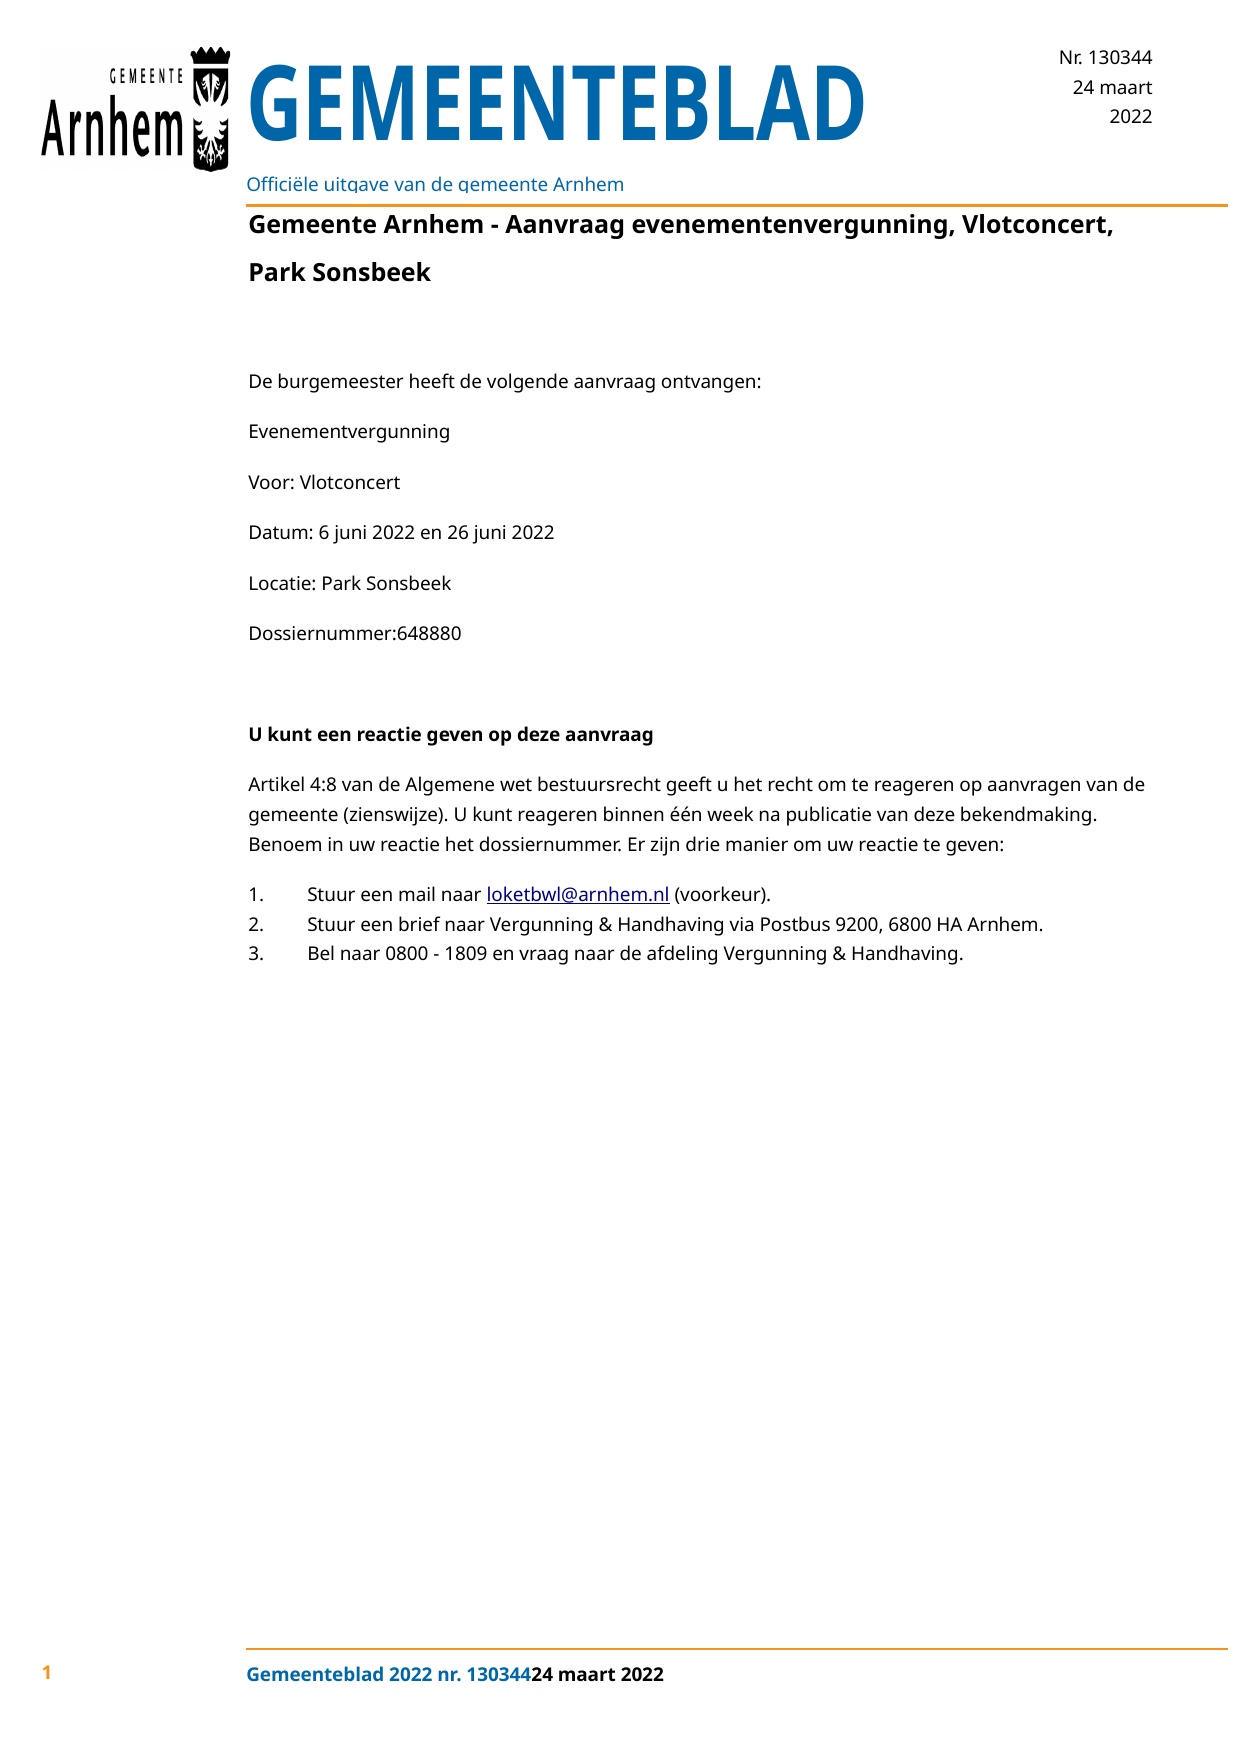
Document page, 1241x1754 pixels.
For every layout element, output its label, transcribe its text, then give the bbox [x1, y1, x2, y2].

text De burgemeester heeft de volgende aanvraag ontvangen: [248, 368, 1152, 394]
text Voor: Vlotconcert [248, 469, 1152, 495]
text Evenementvergunning [248, 419, 1152, 444]
list Stuur een mail naar loketbwl@arnhem.nl (voorkeur). [248, 881, 1152, 907]
picture [41, 47, 231, 172]
text U kunt een reactie geven op deze aanvraag [248, 721, 1152, 747]
text Datum: 6 juni 2022 en 26 juni 2022 [248, 519, 1152, 545]
text Gemeente Arnhem - Aanvraag evenementenvergunning, Vlotconcert, Park Sonsbeek [248, 207, 1152, 288]
text Dossiernummer:648880 [248, 620, 1152, 646]
list Stuur een brief naar Vergunning & Handhaving via Postbus 9200, 6800 HA Arnhem. [248, 911, 1152, 937]
text Locatie: Park Sonsbeek [248, 570, 1152, 596]
list Bel naar 0800 - 1809 en vraag naar de afdeling Vergunning & Handhaving. [248, 940, 1152, 966]
text Artikel 4:8 van de Algemene wet bestuursrecht geeft u het recht om te reageren op aanvragen van de gemeente (zienswijze). U kunt reageren binnen één week na publicatie van deze bekendmaking. Benoem in uw reactie het dossiernummer. Er zijn drie manier om uw reactie te geven: [248, 772, 1152, 857]
